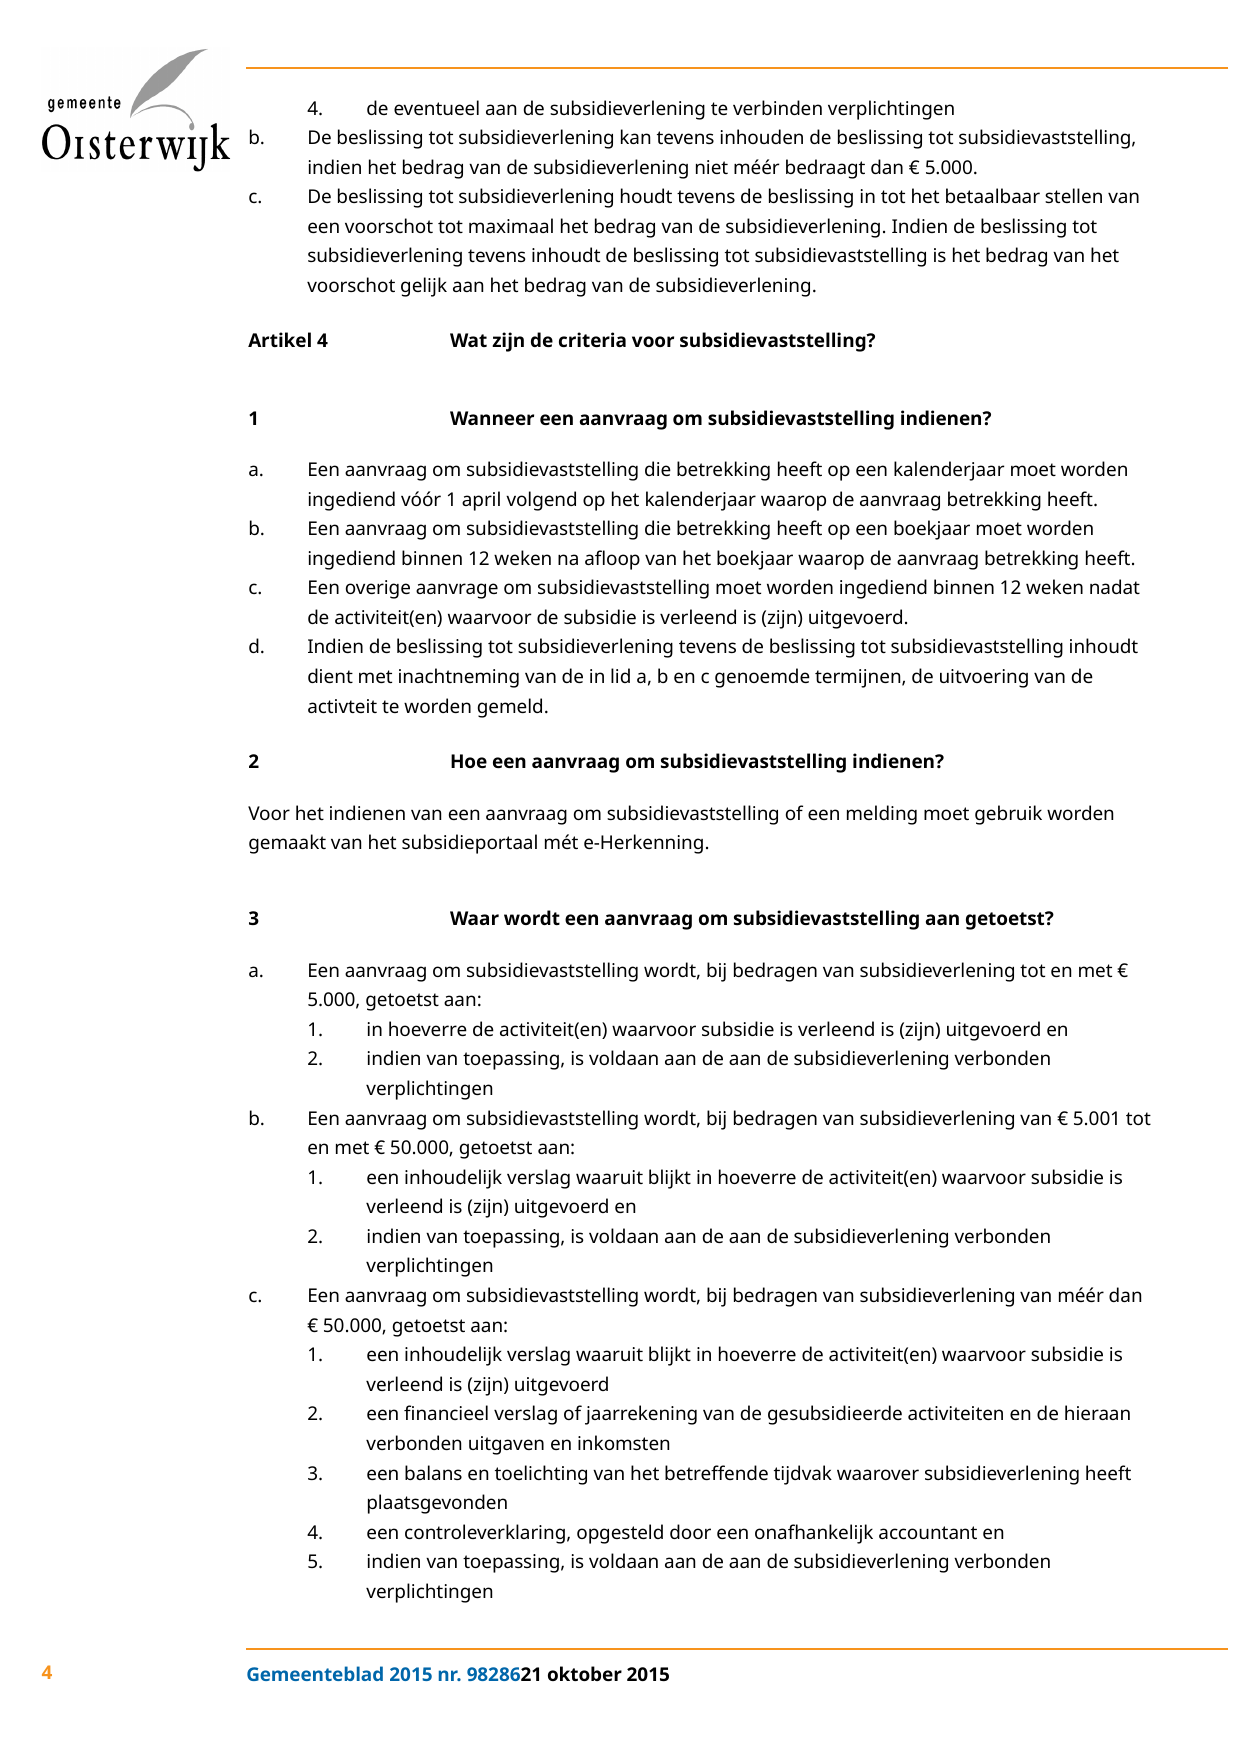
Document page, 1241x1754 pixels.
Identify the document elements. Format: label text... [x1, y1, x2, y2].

list indien van toepassing, is voldaan aan de aan de subsidieverlening verbonden verplichtingen [307, 1223, 1152, 1278]
list Indien de beslissing tot subsidieverlening tevens de beslissing tot subsidievaststelling inhoudt dient met inachtneming van de in lid a, b en c genoemde termijnen, de uitvoering van de activteit te worden gemeld. [248, 634, 1152, 719]
list Een aanvraag om subsidievaststelling die betrekking heeft op een kalenderjaar moet worden ingediend vóór 1 april volgend op het kalenderjaar waarop de aanvraag betrekking heeft. [248, 456, 1152, 512]
list een controleverklaring, opgesteld door een onafhankelijk accountant en [307, 1519, 1152, 1545]
list een balans en toelichting van het betreffende tijdvak waarover subsidieverlening heeft plaatsgevonden [307, 1460, 1152, 1515]
list De beslissing tot subsidieverlening kan tevens inhouden de beslissing tot subsidievaststelling, indien het bedrag van de subsidieverlening niet méér bedraagt dan € 5.000. [248, 124, 1152, 180]
list de eventueel aan de subsidieverlening te verbinden verplichtingen [307, 95, 1152, 121]
text Voor het indienen van een aanvraag om subsidievaststelling of een melding moet gebruik worden gemaakt van het subsidieportaal mét e-Herkenning. [248, 800, 1152, 855]
table_header Waar wordt een aanvraag om subsidievaststelling aan getoetst? [450, 905, 1152, 931]
list een inhoudelijk verslag waaruit blijkt in hoeverre de activiteit(en) waarvoor subsidie is verleend is (zijn) uitgevoerd [307, 1341, 1152, 1397]
picture [41, 47, 231, 172]
list Een aanvraag om subsidievaststelling wordt, bij bedragen van subsidieverlening tot en met € 5.000, getoetst aan: [248, 957, 1152, 1012]
table_header 3 [248, 905, 450, 931]
table_header Hoe een aanvraag om subsidievaststelling indienen? [450, 748, 1152, 774]
table_header Artikel 4 [248, 328, 450, 353]
list Een aanvraag om subsidievaststelling wordt, bij bedragen van subsidieverlening van € 5.001 tot en met € 50.000, getoetst aan: [248, 1105, 1152, 1160]
list Een aanvraag om subsidievaststelling die betrekking heeft op een boekjaar moet worden ingediend binnen 12 weken na afloop van het boekjaar waarop de aanvraag betrekking heeft. [248, 515, 1152, 571]
table_header Wanneer een aanvraag om subsidievaststelling indienen? [450, 405, 1152, 431]
list een financieel verslag of jaarrekening van de gesubsidieerde activiteiten en de hieraan verbonden uitgaven en inkomsten [307, 1401, 1152, 1456]
table_header 1 [248, 405, 450, 431]
list Een aanvraag om subsidievaststelling wordt, bij bedragen van subsidieverlening van méér dan € 50.000, getoetst aan: [248, 1282, 1152, 1338]
list indien van toepassing, is voldaan aan de aan de subsidieverlening verbonden verplichtingen [307, 1046, 1152, 1101]
list indien van toepassing, is voldaan aan de aan de subsidieverlening verbonden verplichtingen [307, 1548, 1152, 1604]
list een inhoudelijk verslag waaruit blijkt in hoeverre de activiteit(en) waarvoor subsidie is verleend is (zijn) uitgevoerd en [307, 1164, 1152, 1219]
list in hoeverre de activiteit(en) waarvoor subsidie is verleend is (zijn) uitgevoerd en [307, 1016, 1152, 1042]
list Een overige aanvrage om subsidievaststelling moet worden ingediend binnen 12 weken nadat de activiteit(en) waarvoor de subsidie is verleend is (zijn) uitgevoerd. [248, 574, 1152, 630]
table_header 2 [248, 748, 450, 774]
table_header Wat zijn de criteria voor subsidievaststelling? [450, 328, 1152, 353]
list De beslissing tot subsidieverlening houdt tevens de beslissing in tot het betaalbaar stellen van een voorschot tot maximaal het bedrag van de subsidieverlening. Indien de beslissing tot subsidieverlening tevens inhoudt de beslissing tot subsidievaststelling is het bedrag van het voorschot gelijk aan het bedrag van de subsidieverlening. [248, 183, 1152, 298]
